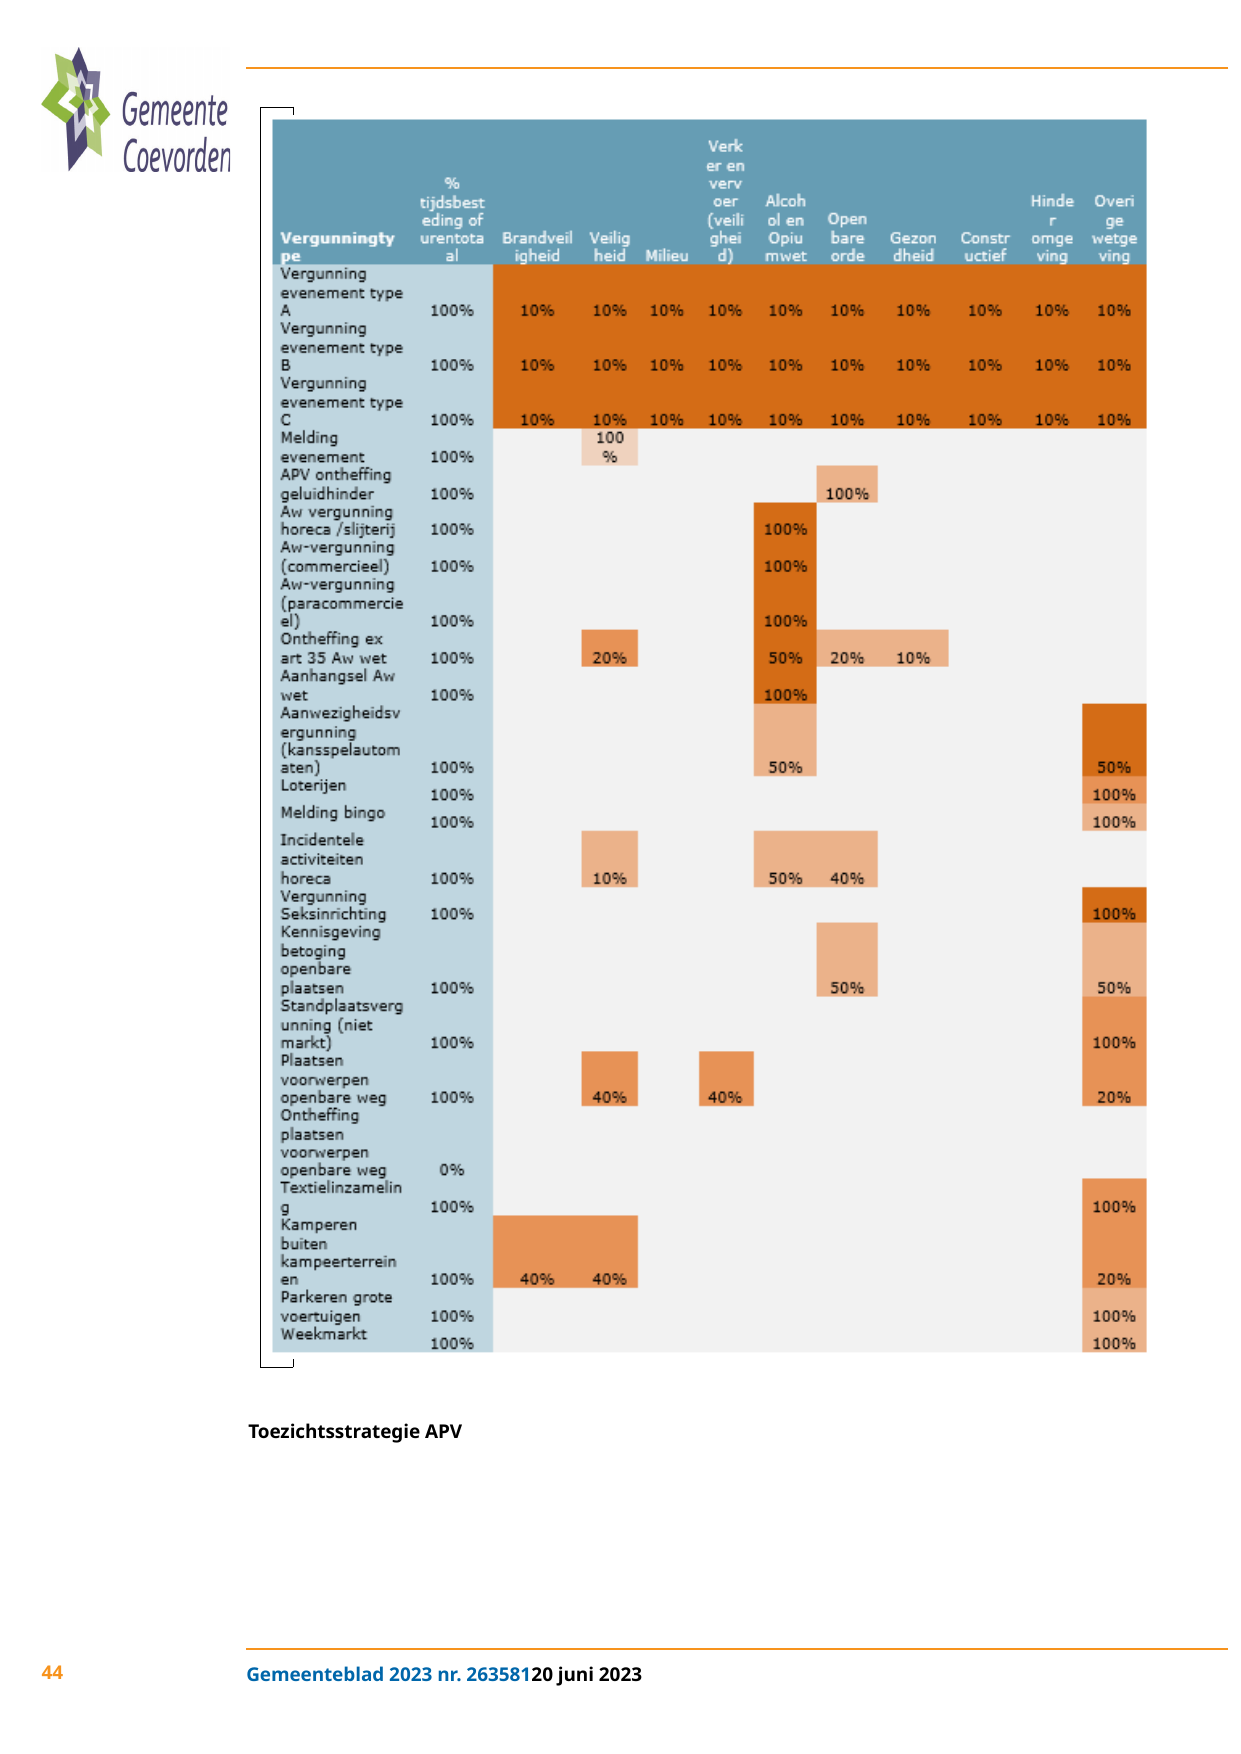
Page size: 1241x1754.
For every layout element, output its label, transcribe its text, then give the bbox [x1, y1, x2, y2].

text Toezichtsstrategie APV [248, 1418, 1152, 1444]
picture [268, 115, 1155, 1359]
picture [41, 47, 231, 172]
